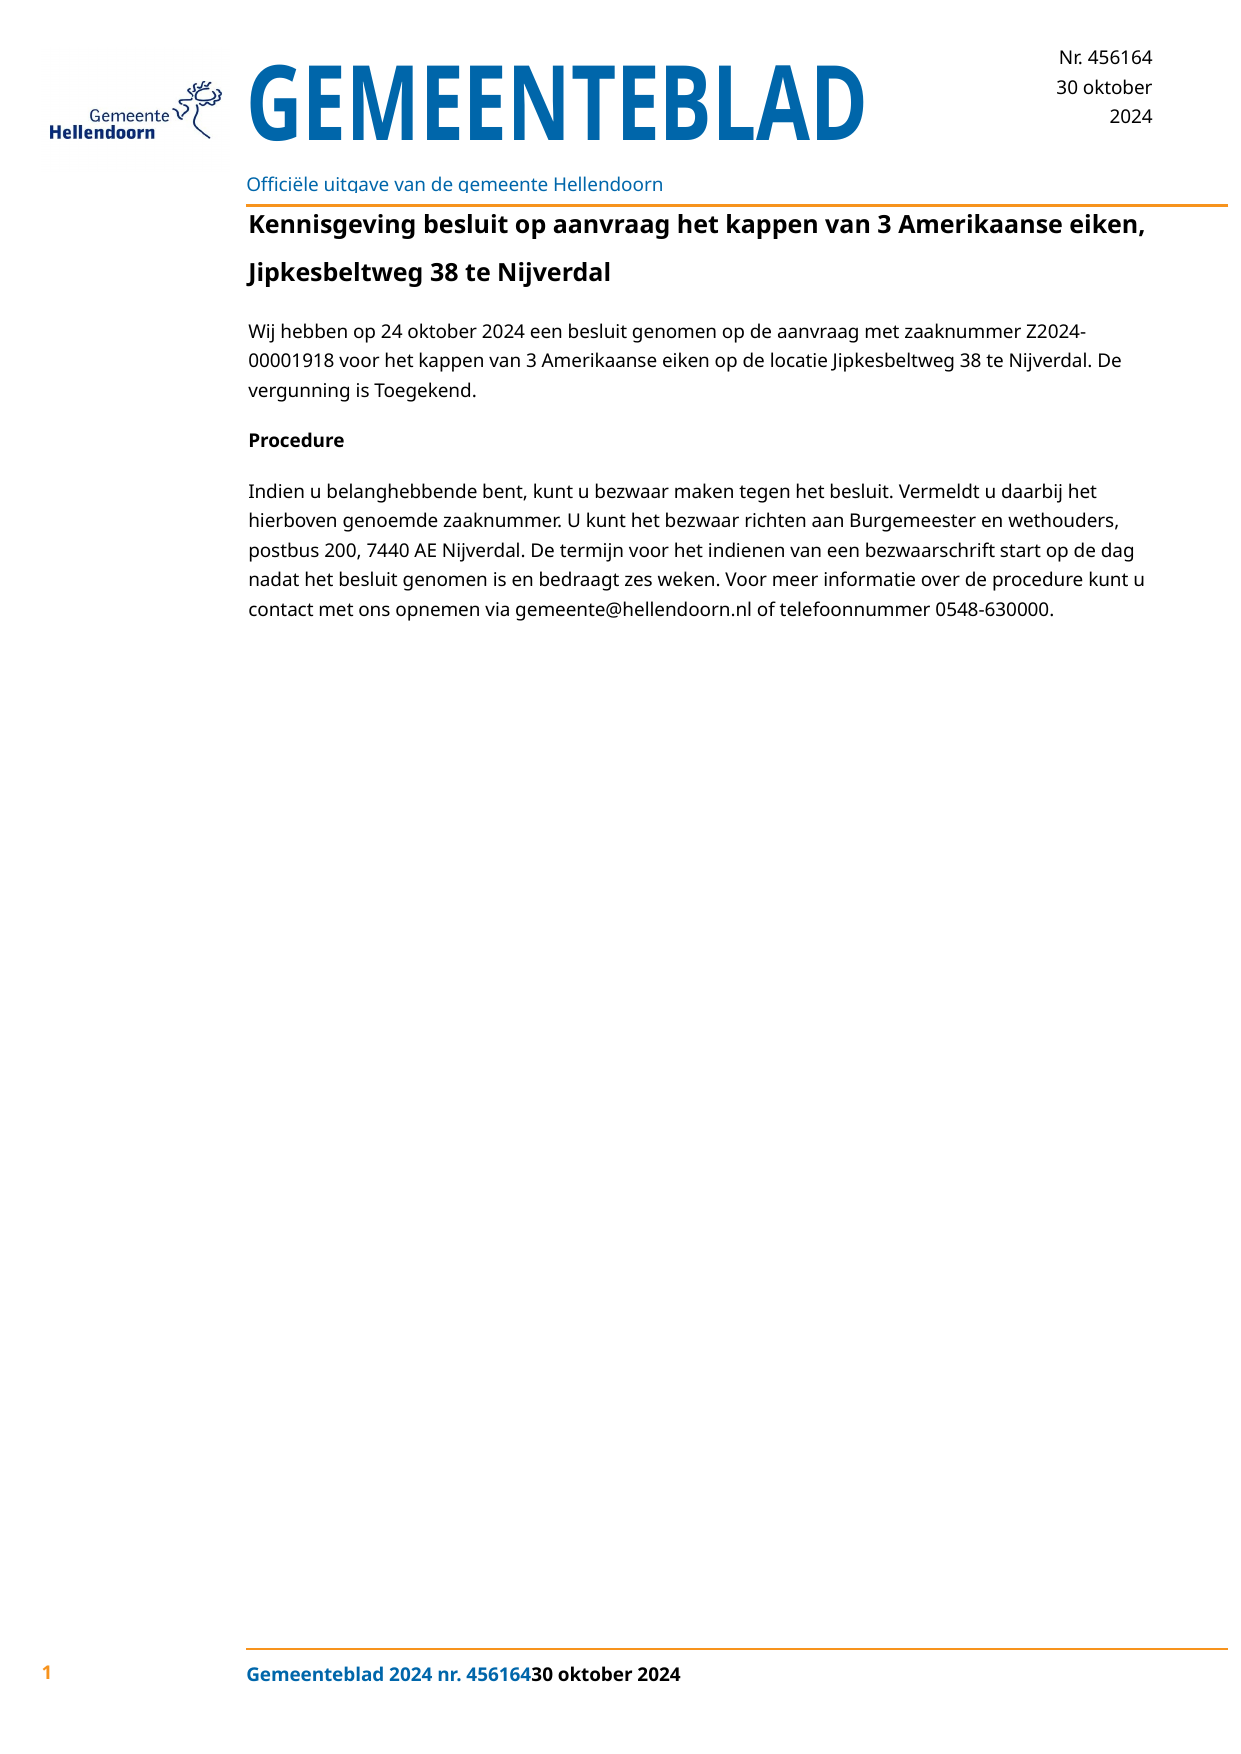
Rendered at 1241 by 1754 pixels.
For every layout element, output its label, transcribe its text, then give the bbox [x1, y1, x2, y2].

text Wij hebben op 24 oktober 2024 een besluit genomen op de aanvraag met zaaknummer Z2024-00001918 voor het kappen van 3 Amerikaanse eiken op de locatie Jipkesbeltweg 38 te Nijverdal. De vergunning is Toegekend. [248, 318, 1152, 403]
text Kennisgeving besluit op aanvraag het kappen van 3 Amerikaanse eiken, Jipkesbeltweg 38 te Nijverdal [248, 207, 1152, 288]
text Indien u belanghebbende bent, kunt u bezwaar maken tegen het besluit. Vermeldt u daarbij het hierboven genoemde zaaknummer. U kunt het bezwaar richten aan Burgemeester en wethouders, postbus 200, 7440 AE Nijverdal. De termijn voor het indienen van een bezwaarschrift start op de dag nadat het besluit genomen is en bedraagt zes weken. Voor meer informatie over de procedure kunt u contact met ons opnemen via gemeente@hellendoorn.nl of telefoonnummer 0548-630000. [248, 478, 1152, 622]
picture [41, 47, 231, 172]
text Procedure [248, 427, 1152, 453]
